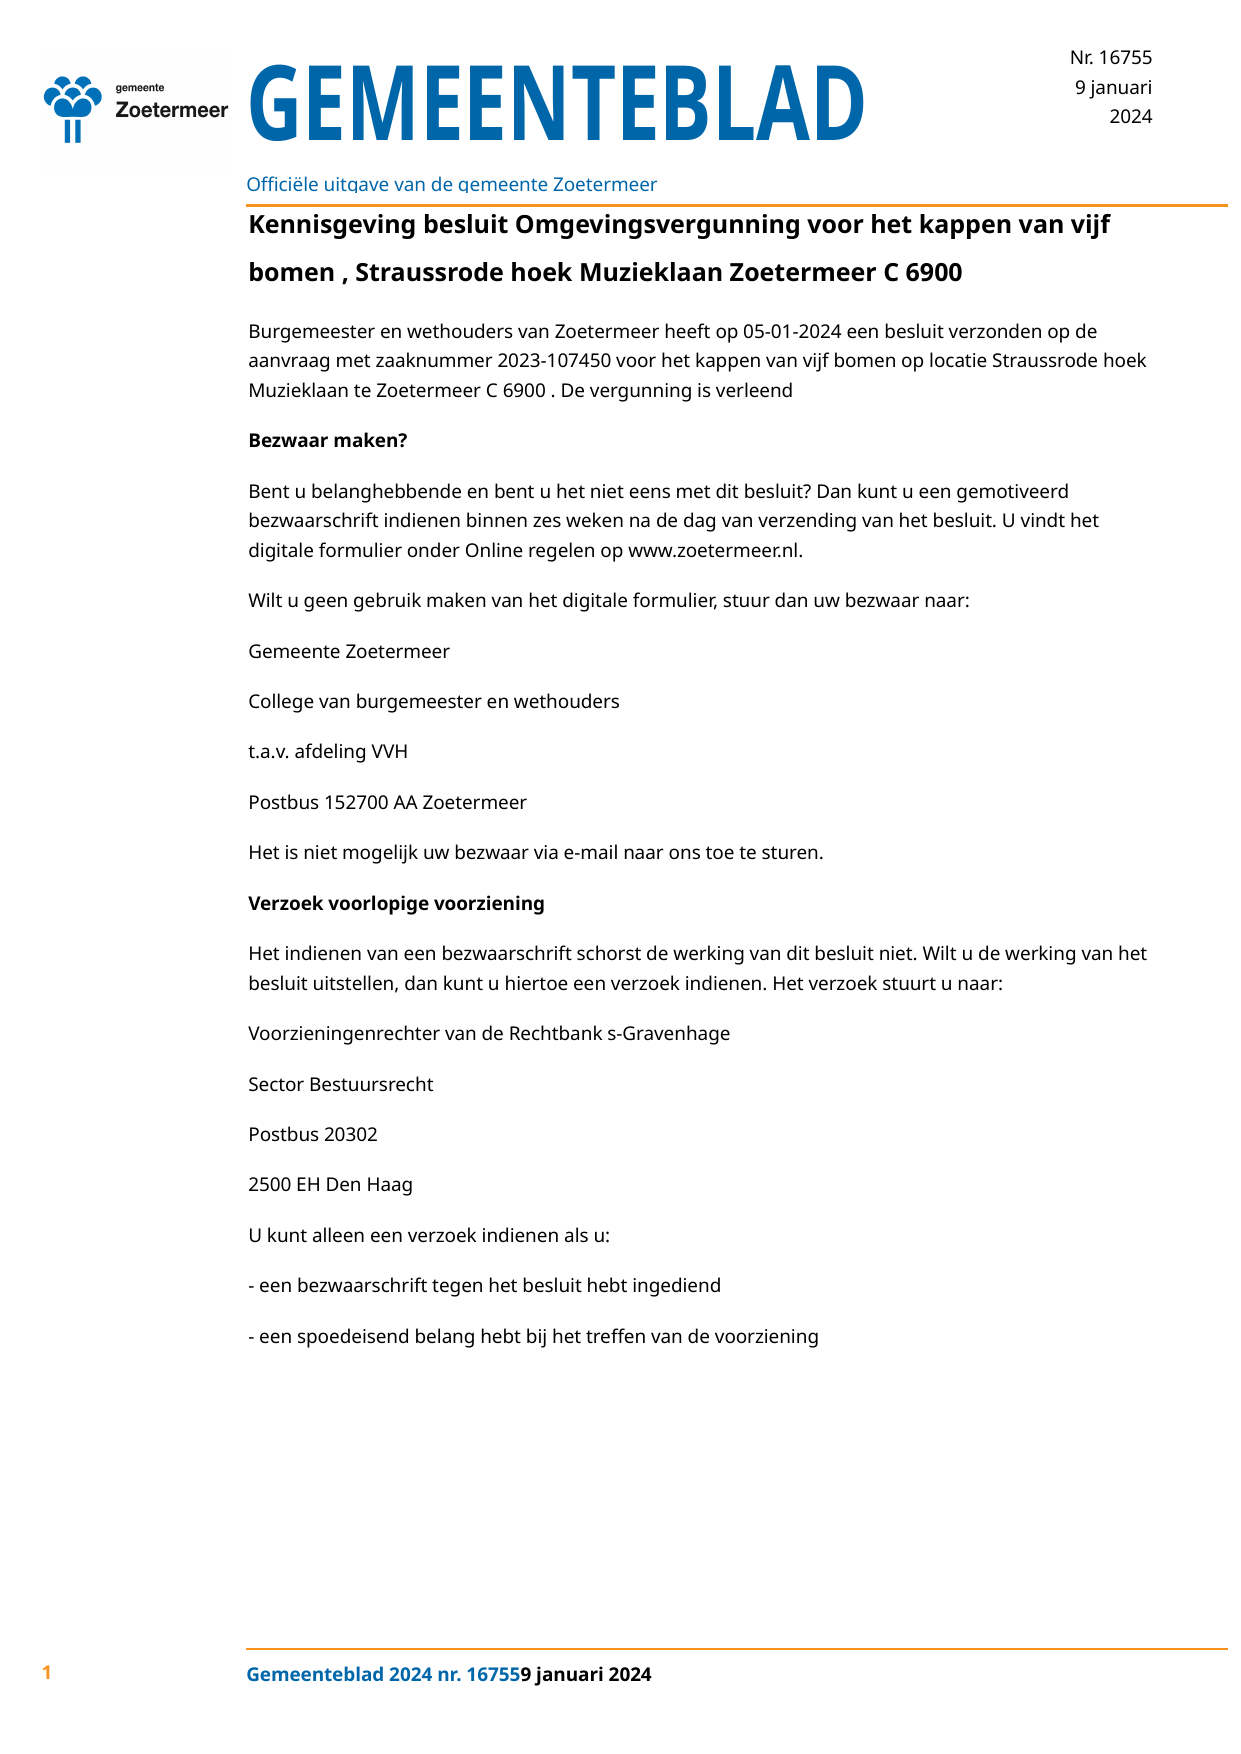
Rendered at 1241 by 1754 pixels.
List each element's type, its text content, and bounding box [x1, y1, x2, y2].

picture [41, 47, 231, 172]
text t.a.v. afdeling VVH [248, 739, 1152, 764]
text Kennisgeving besluit Omgevingsvergunning voor het kappen van vijf bomen , Straussrode hoek Muzieklaan Zoetermeer C 6900 [248, 207, 1152, 288]
text 2500 EH Den Haag [248, 1172, 1152, 1197]
text U kunt alleen een verzoek indienen als u: [248, 1222, 1152, 1248]
text Gemeente Zoetermeer [248, 638, 1152, 664]
text - een spoedeisend belang hebt bij het treffen van de voorziening [248, 1323, 1152, 1349]
text Bent u belanghebbende en bent u het niet eens met dit besluit? Dan kunt u een gemotiveerd bezwaarschrift indienen binnen zes weken na de dag van verzending van het besluit. U vindt het digitale formulier onder Online regelen op www.zoetermeer.nl. [248, 478, 1152, 563]
text Bezwaar maken? [248, 427, 1152, 453]
text Het is niet mogelijk uw bezwaar via e-mail naar ons toe te sturen. [248, 839, 1152, 865]
text Sector Bestuursrecht [248, 1071, 1152, 1097]
text - een bezwaarschrift tegen het besluit hebt ingediend [248, 1272, 1152, 1298]
text Verzoek voorlopige voorziening [248, 890, 1152, 916]
text Postbus 152700 AA Zoetermeer [248, 789, 1152, 815]
text Burgemeester en wethouders van Zoetermeer heeft op 05-01-2024 een besluit verzonden op de aanvraag met zaaknummer 2023-107450 voor het kappen van vijf bomen op locatie Straussrode hoek Muzieklaan te Zoetermeer C 6900 . De vergunning is verleend [248, 318, 1152, 403]
text Voorzieningenrechter van de Rechtbank s-Gravenhage [248, 1020, 1152, 1046]
text Postbus 20302 [248, 1121, 1152, 1147]
text College van burgemeester en wethouders [248, 688, 1152, 714]
text Wilt u geen gebruik maken van het digitale formulier, stuur dan uw bezwaar naar: [248, 587, 1152, 613]
text Het indienen van een bezwaarschrift schorst de werking van dit besluit niet. Wilt u de werking van het besluit uitstellen, dan kunt u hiertoe een verzoek indienen. Het verzoek stuurt u naar: [248, 940, 1152, 996]
